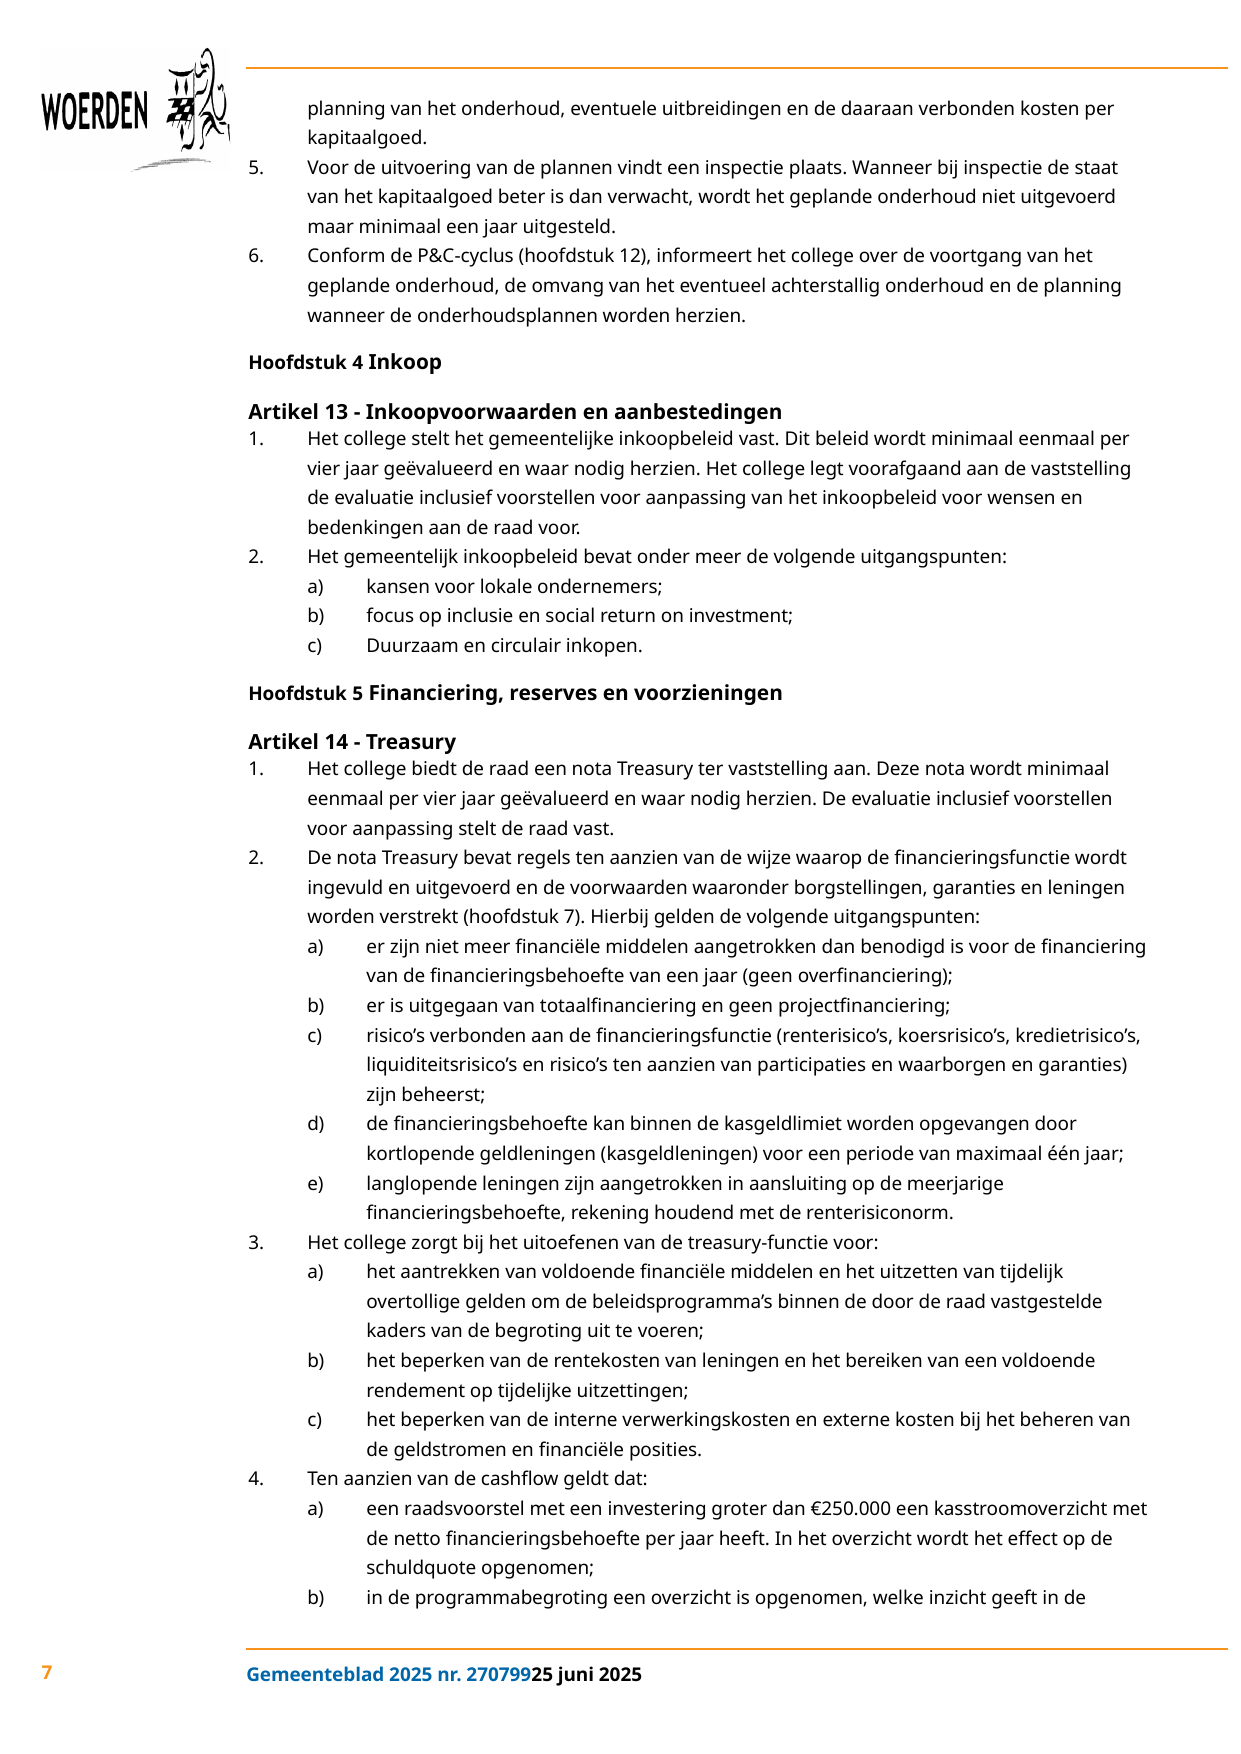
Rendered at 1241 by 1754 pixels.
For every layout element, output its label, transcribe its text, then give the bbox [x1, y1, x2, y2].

list langlopende leningen zijn aangetrokken in aansluiting op de meerjarige financieringsbehoefte, rekening houdend met de renterisiconorm. [307, 1170, 1152, 1225]
list in de programmabegroting een overzicht is opgenomen, welke inzicht geeft in de [307, 1584, 1152, 1610]
list Duurzaam en circulair inkopen. [307, 632, 1152, 658]
list het beperken van de rentekosten van leningen en het bereiken van een voldoende rendement op tijdelijke uitzettingen; [307, 1347, 1152, 1403]
list een raadsvoorstel met een investering groter dan €250.000 een kasstroomoverzicht met de netto financieringsbehoefte per jaar heeft. In het overzicht wordt het effect op de schuldquote opgenomen; [307, 1495, 1152, 1580]
list de financieringsbehoefte kan binnen de kasgeldlimiet worden opgevangen door kortlopende geldleningen (kasgeldleningen) voor een periode van maximaal één jaar; [307, 1111, 1152, 1166]
list Ten aanzien van de cashflow geldt dat: [248, 1466, 1152, 1491]
list Voor de uitvoering van de plannen vindt een inspectie plaats. Wanneer bij inspectie de staat van het kapitaalgoed beter is dan verwacht, wordt het geplande onderhoud niet uitgevoerd maar minimaal een jaar uitgesteld. [248, 154, 1152, 239]
text Artikel 14 - Treasury [248, 727, 1152, 756]
list Het college stelt het gemeentelijke inkoopbeleid vast. Dit beleid wordt minimaal eenmaal per vier jaar geëvalueerd en waar nodig herzien. Het college legt voorafgaand aan de vaststelling de evaluatie inclusief voorstellen voor aanpassing van het inkoopbeleid voor wensen en bedenkingen aan de raad voor. [248, 425, 1152, 540]
list planning van het onderhoud, eventuele uitbreidingen en de daaraan verbonden kosten per kapitaalgoed. [248, 95, 1152, 150]
list het aantrekken van voldoende financiële middelen en het uitzetten van tijdelijk overtollige gelden om de beleidsprogramma’s binnen de door de raad vastgestelde kaders van de begroting uit te voeren; [307, 1258, 1152, 1343]
list Conform de P&C-cyclus (hoofdstuk 12), informeert het college over de voortgang van het geplande onderhoud, de omvang van het eventueel achterstallig onderhoud en de planning wanneer de onderhoudsplannen worden herzien. [248, 243, 1152, 328]
list Het college biedt de raad een nota Treasury ter vaststelling aan. Deze nota wordt minimaal eenmaal per vier jaar geëvalueerd en waar nodig herzien. De evaluatie inclusief voorstellen voor aanpassing stelt de raad vast. [248, 756, 1152, 841]
list er zijn niet meer financiële middelen aangetrokken dan benodigd is voor de financiering van de financieringsbehoefte van een jaar (geen overfinanciering); [307, 933, 1152, 988]
list er is uitgegaan van totaalfinanciering en geen projectfinanciering; [307, 992, 1152, 1018]
text Artikel 13 - Inkoopvoorwaarden en aanbestedingen [248, 397, 1152, 425]
picture [41, 47, 231, 172]
list De nota Treasury bevat regels ten aanzien van de wijze waarop de financieringsfunctie wordt ingevuld en uitgevoerd en de voorwaarden waaronder borgstellingen, garanties en leningen worden verstrekt (hoofdstuk 7). Hierbij gelden de volgende uitgangspunten: [248, 844, 1152, 929]
list het beperken van de interne verwerkingskosten en externe kosten bij het beheren van de geldstromen en financiële posities. [307, 1406, 1152, 1462]
list Het gemeentelijk inkoopbeleid bevat onder meer de volgende uitgangspunten: [248, 543, 1152, 569]
list risico’s verbonden aan de financieringsfunctie (renterisico’s, koersrisico’s, kredietrisico’s, liquiditeitsrisico’s en risico’s ten aanzien van participaties en waarborgen en garanties) zijn beheerst; [307, 1022, 1152, 1107]
list focus op inclusie en social return on investment; [307, 603, 1152, 628]
text Hoofdstuk 4 Inkoop [248, 347, 1152, 376]
list Het college zorgt bij het uitoefenen van de treasury-functie voor: [248, 1229, 1152, 1255]
text Hoofdstuk 5 Financiering, reserves en voorzieningen [248, 678, 1152, 706]
list kansen voor lokale ondernemers; [307, 573, 1152, 599]
